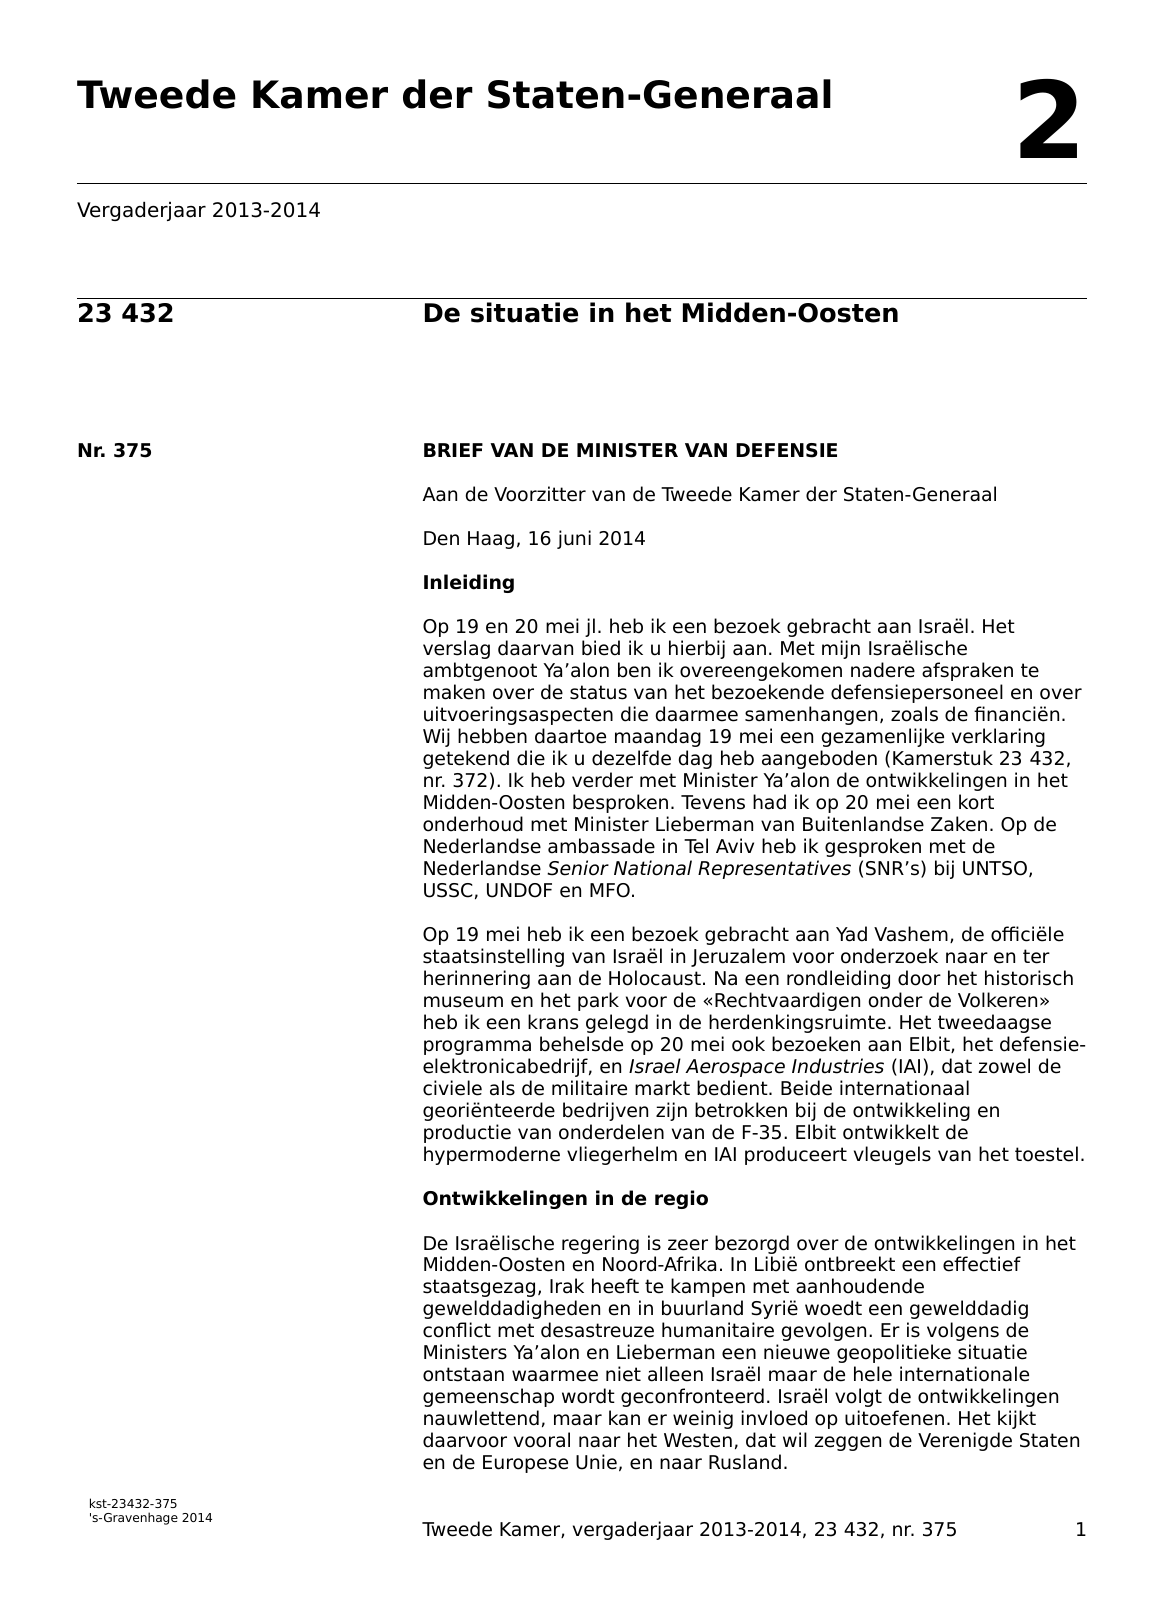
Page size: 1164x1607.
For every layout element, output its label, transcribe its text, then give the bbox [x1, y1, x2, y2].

text Aan de Voorzitter van de Tweede Kamer der Staten-Generaal [422, 484, 1087, 506]
subtitle Ontwikkelingen in de regio [422, 1188, 1087, 1210]
text Den Haag, 16 juni 2014 [422, 528, 1087, 550]
table_cell Vergaderjaar 2013-2014 [77, 184, 1087, 298]
text kst-23432-375 [88, 1497, 323, 1511]
text 's-Gravenhage 2014 [88, 1511, 323, 1525]
subtitle Nr. 375 BRIEF VAN DE MINISTER VAN DEFENSIE [77, 440, 1087, 462]
subtitle Inleiding [422, 572, 1087, 594]
text Op 19 mei heb ik een bezoek gebracht aan Yad Vashem, de officiële staatsinstelling van Israël in Jeruzalem voor onderzoek naar en ter herinnering aan de Holocaust. Na een rondleiding door het historisch museum en het park voor de «Rechtvaardigen onder de Volkeren» heb ik een krans gelegd in de herdenkingsruimte. Het tweedaagse programma behelsde op 20 mei ook bezoeken aan Elbit, het defensie-elektronicabedrijf, en Israel Aerospace Industries (IAI), dat zowel de civiele als de militaire markt bedient. Beide internationaal georiënteerde bedrijven zijn betrokken bij de ontwikkeling en productie van onderdelen van de F-35. Elbit ontwikkelt de hypermoderne vliegerhelm en IAI produceert vleugels van het toestel. [422, 924, 1087, 1166]
table_header Tweede Kamer der Staten-Generaal [77, 59, 886, 183]
text De Israëlische regering is zeer bezorgd over de ontwikkelingen in het Midden-Oosten en Noord-Afrika. In Libië ontbreekt een effectief staatsgezag, Irak heeft te kampen met aanhoudende gewelddadigheden en in buurland Syrië woedt een gewelddadig conflict met desastreuze humanitaire gevolgen. Er is volgens de Ministers Ya’alon en Lieberman een nieuwe geopolitieke situatie ontstaan waarmee niet alleen Israël maar de hele internationale gemeenschap wordt geconfronteerd. Israël volgt de ontwikkelingen nauwlettend, maar kan er weinig invloed op uitoefenen. Het kijkt daarvoor vooral naar het Westen, dat wil zeggen de Verenigde Staten en de Europese Unie, en naar Rusland. [422, 1232, 1087, 1474]
table_header 2 [886, 59, 1087, 183]
text Op 19 en 20 mei jl. heb ik een bezoek gebracht aan Israël. Het verslag daarvan bied ik u hierbij aan. Met mijn Israëlische ambtgenoot Ya’alon ben ik overeengekomen nadere afspraken te maken over de status van het bezoekende defensiepersoneel en over uitvoeringsaspecten die daarmee samenhangen, zoals de financiën. Wij hebben daartoe maandag 19 mei een gezamenlijke verklaring getekend die ik u dezelfde dag heb aangeboden (Kamerstuk 23 432, nr. 372). Ik heb verder met Minister Ya’alon de ontwikkelingen in het Midden-Oosten besproken. Tevens had ik op 20 mei een kort onderhoud met Minister Lieberman van Buitenlandse Zaken. Op de Nederlandse ambassade in Tel Aviv heb ik gesproken met de Nederlandse Senior National Representatives (SNR’s) bij UNTSO, USSC, UNDOF en MFO. [422, 616, 1087, 902]
subtitle 23 432 De situatie in het Midden-Oosten [77, 299, 1087, 329]
